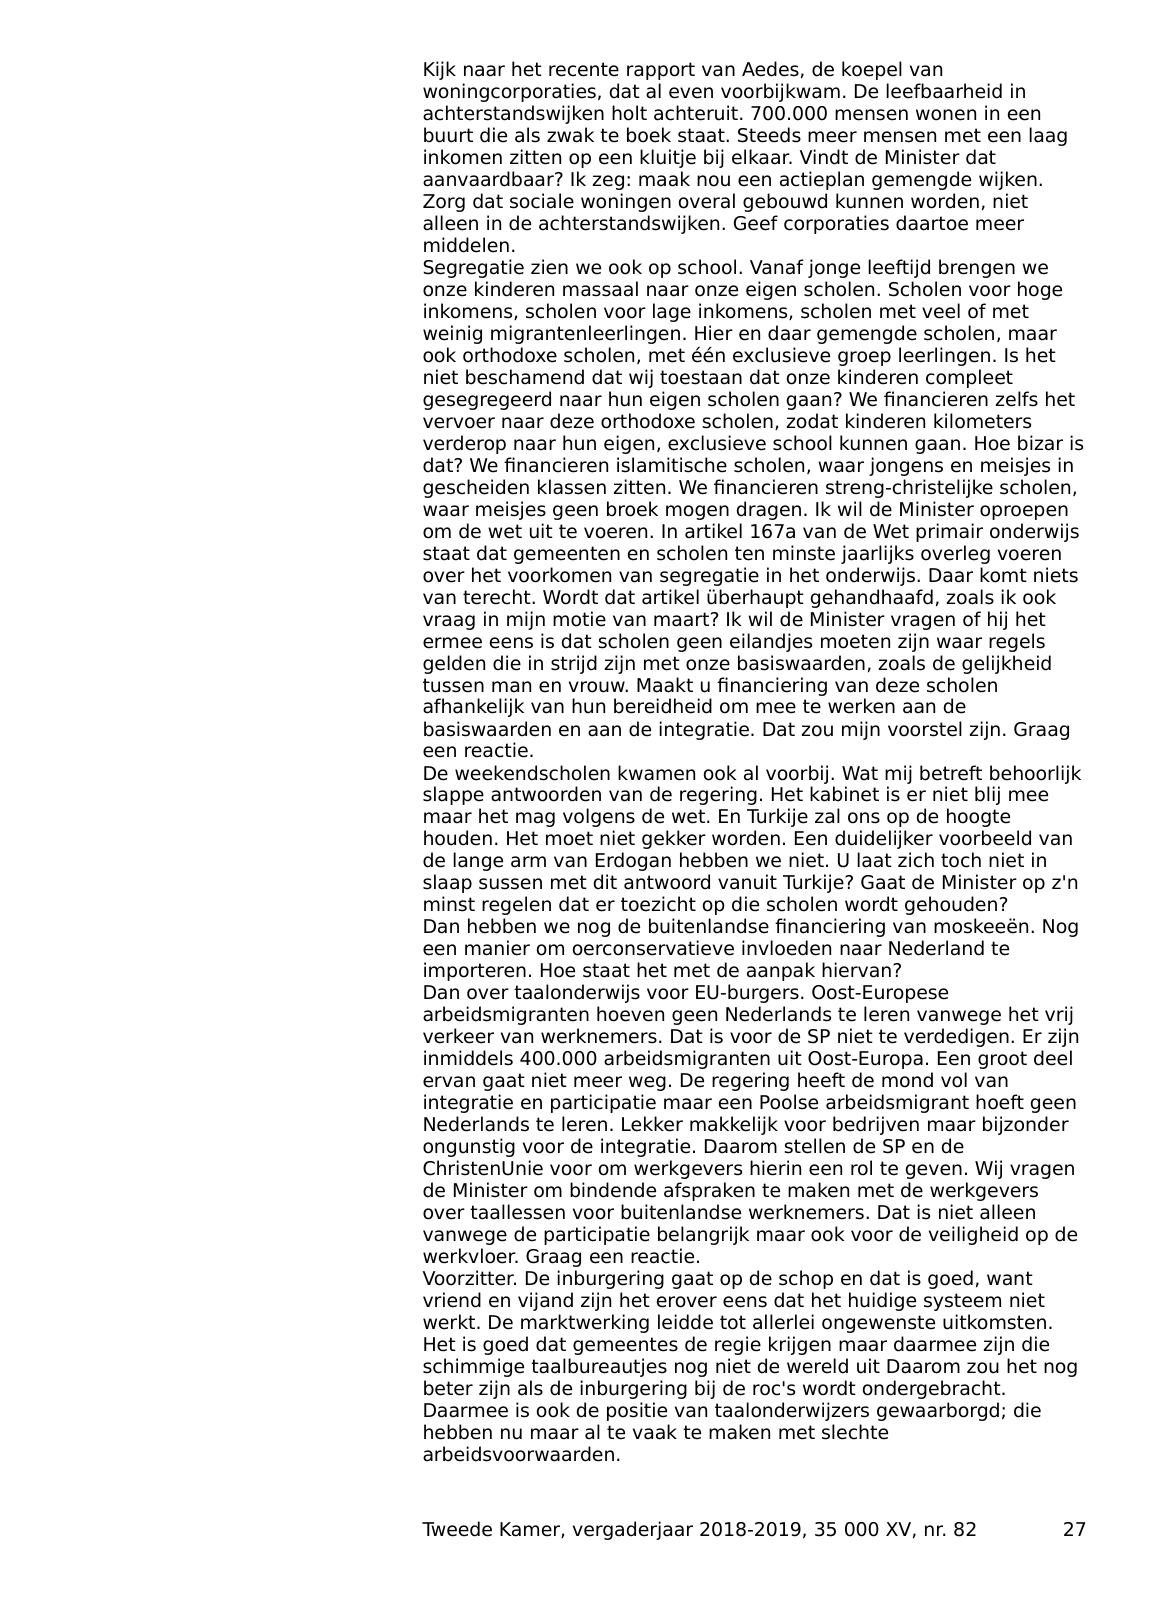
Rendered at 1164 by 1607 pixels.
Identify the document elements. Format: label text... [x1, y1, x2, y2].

text Dan over taalonderwijs voor EU-burgers. Oost-Europese arbeidsmigranten hoeven geen Nederlands te leren vanwege het vrij verkeer van werknemers. Dat is voor de SP niet te verdedigen. Er zijn inmiddels 400.000 arbeidsmigranten uit Oost-Europa. Een groot deel ervan gaat niet meer weg. De regering heeft de mond vol van integratie en participatie maar een Poolse arbeidsmigrant hoeft geen Nederlands te leren. Lekker makkelijk voor bedrijven maar bijzonder ongunstig voor de integratie. Daarom stellen de SP en de ChristenUnie voor om werkgevers hierin een rol te geven. Wij vragen de Minister om bindende afspraken te maken met de werkgevers over taallessen voor buitenlandse werknemers. Dat is niet alleen vanwege de participatie belangrijk maar ook voor de veiligheid op de werkvloer. Graag een reactie. [422, 982, 1087, 1268]
text Dan hebben we nog de buitenlandse financiering van moskeeën. Nog een manier om oerconservatieve invloeden naar Nederland te importeren. Hoe staat het met de aanpak hiervan? [422, 916, 1087, 982]
text Voorzitter. De inburgering gaat op de schop en dat is goed, want vriend en vijand zijn het erover eens dat het huidige systeem niet werkt. De marktwerking leidde tot allerlei ongewenste uitkomsten. Het is goed dat gemeentes de regie krijgen maar daarmee zijn die schimmige taalbureautjes nog niet de wereld uit Daarom zou het nog beter zijn als de inburgering bij de roc's wordt ondergebracht. Daarmee is ook de positie van taalonderwijzers gewaarborgd; die hebben nu maar al te vaak te maken met slechte arbeidsvoorwaarden. [422, 1268, 1087, 1466]
text De weekendscholen kwamen ook al voorbij. Wat mij betreft behoorlijk slappe antwoorden van de regering. Het kabinet is er niet blij mee maar het mag volgens de wet. En Turkije zal ons op de hoogte houden. Het moet niet gekker worden. Een duidelijker voorbeeld van de lange arm van Erdogan hebben we niet. U laat zich toch niet in slaap sussen met dit antwoord vanuit Turkije? Gaat de Minister op z'n minst regelen dat er toezicht op die scholen wordt gehouden? [422, 762, 1087, 916]
text Segregatie zien we ook op school. Vanaf jonge leeftijd brengen we onze kinderen massaal naar onze eigen scholen. Scholen voor hoge inkomens, scholen voor lage inkomens, scholen met veel of met weinig migrantenleerlingen. Hier en daar gemengde scholen, maar ook orthodoxe scholen, met één exclusieve groep leerlingen. Is het niet beschamend dat wij toestaan dat onze kinderen compleet gesegregeerd naar hun eigen scholen gaan? We financieren zelfs het vervoer naar deze orthodoxe scholen, zodat kinderen kilometers verderop naar hun eigen, exclusieve school kunnen gaan. Hoe bizar is dat? We financieren islamitische scholen, waar jongens en meisjes in gescheiden klassen zitten. We financieren streng-christelijke scholen, waar meisjes geen broek mogen dragen. Ik wil de Minister oproepen om de wet uit te voeren. In artikel 167a van de Wet primair onderwijs staat dat gemeenten en scholen ten minste jaarlijks overleg voeren over het voorkomen van segregatie in het onderwijs. Daar komt niets van terecht. Wordt dat artikel überhaupt gehandhaafd, zoals ik ook vraag in mijn motie van maart? Ik wil de Minister vragen of hij het ermee eens is dat scholen geen eilandjes moeten zijn waar regels gelden die in strijd zijn met onze basiswaarden, zoals de gelijkheid tussen man en vrouw. Maakt u financiering van deze scholen afhankelijk van hun bereidheid om mee te werken aan de basiswaarden en aan de integratie. Dat zou mijn voorstel zijn. Graag een reactie. [422, 257, 1087, 762]
text Kijk naar het recente rapport van Aedes, de koepel van woningcorporaties, dat al even voorbijkwam. De leefbaarheid in achterstandswijken holt achteruit. 700.000 mensen wonen in een buurt die als zwak te boek staat. Steeds meer mensen met een laag inkomen zitten op een kluitje bij elkaar. Vindt de Minister dat aanvaardbaar? Ik zeg: maak nou een actieplan gemengde wijken. Zorg dat sociale woningen overal gebouwd kunnen worden, niet alleen in de achterstandswijken. Geef corporaties daartoe meer middelen. [422, 59, 1087, 257]
